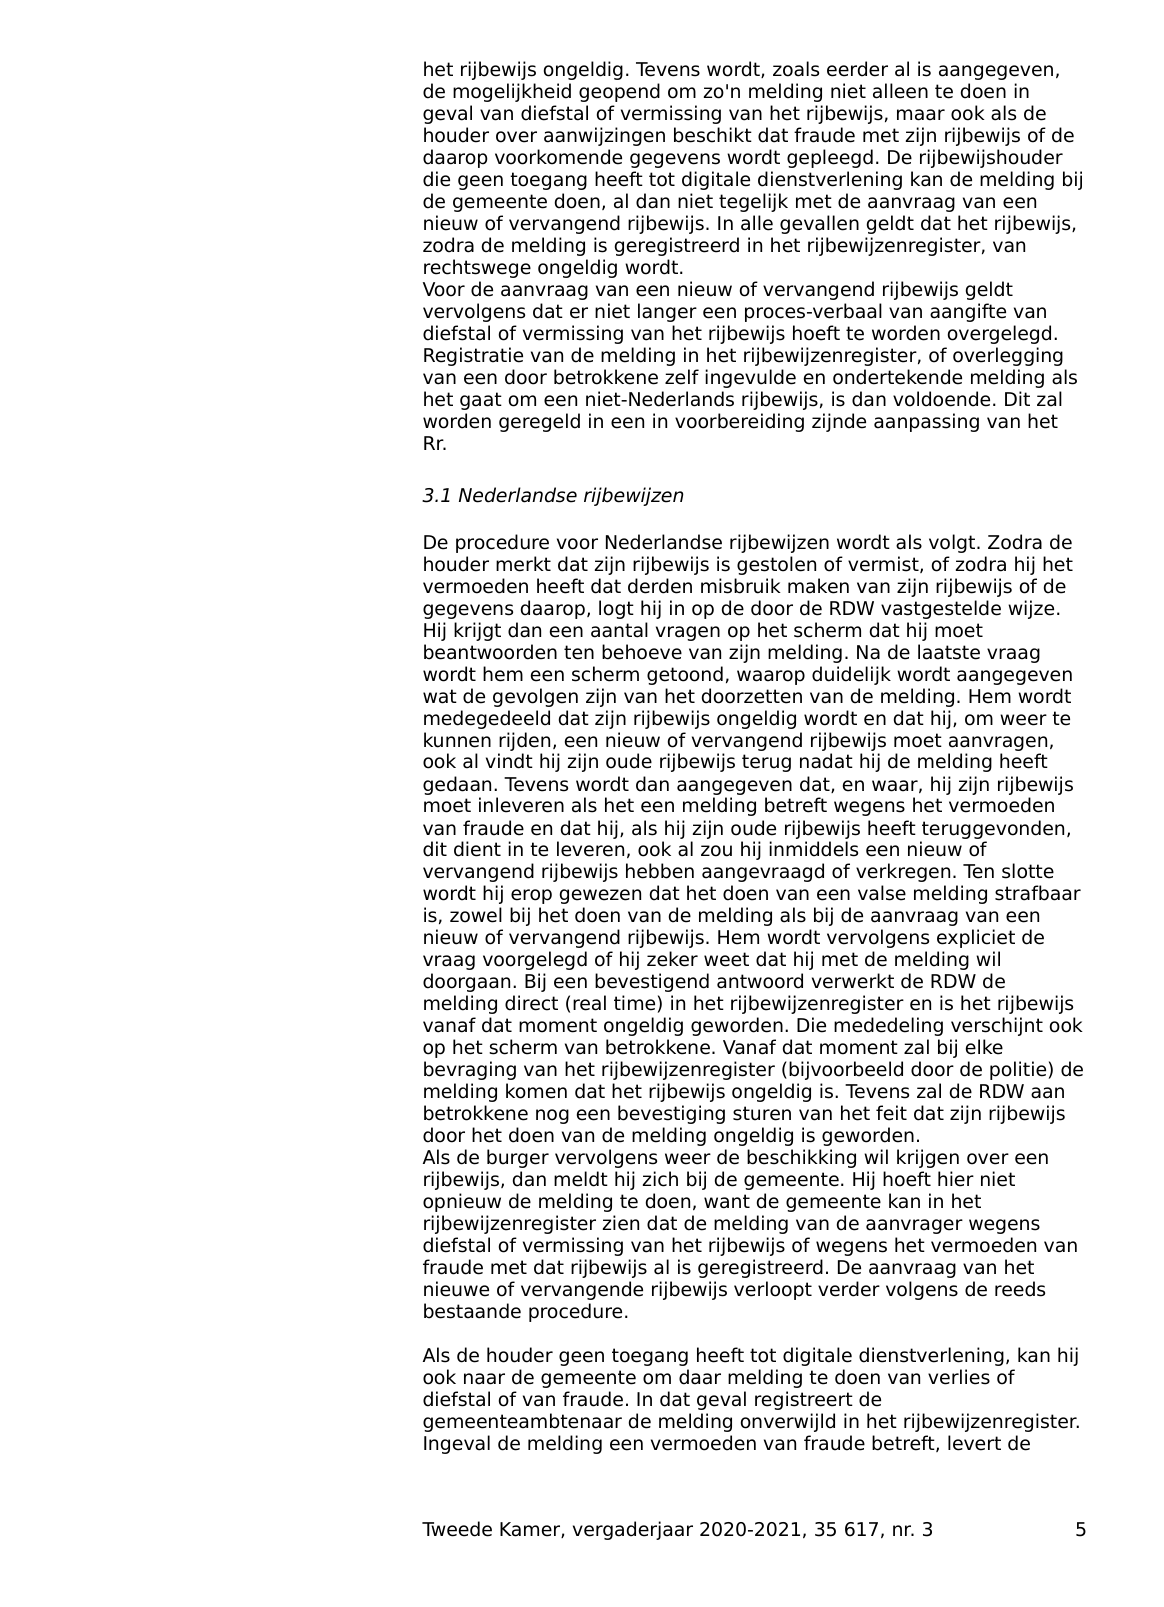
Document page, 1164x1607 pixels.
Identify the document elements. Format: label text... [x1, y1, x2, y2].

text Als de houder geen toegang heeft tot digitale dienstverlening, kan hij ook naar de gemeente om daar melding te doen van verlies of diefstal of van fraude. In dat geval registreert de gemeenteambtenaar de melding onverwijld in het rijbewijzenregister. Ingeval de melding een vermoeden van fraude betreft, levert de [422, 1345, 1087, 1455]
text De procedure voor Nederlandse rijbewijzen wordt als volgt. Zodra de houder merkt dat zijn rijbewijs is gestolen of vermist, of zodra hij het vermoeden heeft dat derden misbruik maken van zijn rijbewijs of de gegevens daarop, logt hij in op de door de RDW vastgestelde wijze. Hij krijgt dan een aantal vragen op het scherm dat hij moet beantwoorden ten behoeve van zijn melding. Na de laatste vraag wordt hem een scherm getoond, waarop duidelijk wordt aangegeven wat de gevolgen zijn van het doorzetten van de melding. Hem wordt medegedeeld dat zijn rijbewijs ongeldig wordt en dat hij, om weer te kunnen rijden, een nieuw of vervangend rijbewijs moet aanvragen, ook al vindt hij zijn oude rijbewijs terug nadat hij de melding heeft gedaan. Tevens wordt dan aangegeven dat, en waar, hij zijn rijbewijs moet inleveren als het een melding betreft wegens het vermoeden van fraude en dat hij, als hij zijn oude rijbewijs heeft teruggevonden, dit dient in te leveren, ook al zou hij inmiddels een nieuw of vervangend rijbewijs hebben aangevraagd of verkregen. Ten slotte wordt hij erop gewezen dat het doen van een valse melding strafbaar is, zowel bij het doen van de melding als bij de aanvraag van een nieuw of vervangend rijbewijs. Hem wordt vervolgens expliciet de vraag voorgelegd of hij zeker weet dat hij met de melding wil doorgaan. Bij een bevestigend antwoord verwerkt de RDW de melding direct (real time) in het rijbewijzenregister en is het rijbewijs vanaf dat moment ongeldig geworden. Die mededeling verschijnt ook op het scherm van betrokkene. Vanaf dat moment zal bij elke bevraging van het rijbewijzenregister (bijvoorbeeld door de politie) de melding komen dat het rijbewijs ongeldig is. Tevens zal de RDW aan betrokkene nog een bevestiging sturen van het feit dat zijn rijbewijs door het doen van de melding ongeldig is geworden. [422, 532, 1087, 1147]
text Voor de aanvraag van een nieuw of vervangend rijbewijs geldt vervolgens dat er niet langer een proces-verbaal van aangifte van diefstal of vermissing van het rijbewijs hoeft te worden overgelegd. Registratie van de melding in het rijbewijzenregister, of overlegging van een door betrokkene zelf ingevulde en ondertekende melding als het gaat om een niet-Nederlands rijbewijs, is dan voldoende. Dit zal worden geregeld in een in voorbereiding zijnde aanpassing van het Rr. [422, 279, 1087, 455]
subtitle 3.1 Nederlandse rijbewijzen [422, 485, 1087, 507]
text Als de burger vervolgens weer de beschikking wil krijgen over een rijbewijs, dan meldt hij zich bij de gemeente. Hij hoeft hier niet opnieuw de melding te doen, want de gemeente kan in het rijbewijzenregister zien dat de melding van de aanvrager wegens diefstal of vermissing van het rijbewijs of wegens het vermoeden van fraude met dat rijbewijs al is geregistreerd. De aanvraag van het nieuwe of vervangende rijbewijs verloopt verder volgens de reeds bestaande procedure. [422, 1147, 1087, 1323]
text het rijbewijs ongeldig. Tevens wordt, zoals eerder al is aangegeven, de mogelijkheid geopend om zo'n melding niet alleen te doen in geval van diefstal of vermissing van het rijbewijs, maar ook als de houder over aanwijzingen beschikt dat fraude met zijn rijbewijs of de daarop voorkomende gegevens wordt gepleegd. De rijbewijshouder die geen toegang heeft tot digitale dienstverlening kan de melding bij de gemeente doen, al dan niet tegelijk met de aanvraag van een nieuw of vervangend rijbewijs. In alle gevallen geldt dat het rijbewijs, zodra de melding is geregistreerd in het rijbewijzenregister, van rechtswege ongeldig wordt. [422, 59, 1087, 279]
